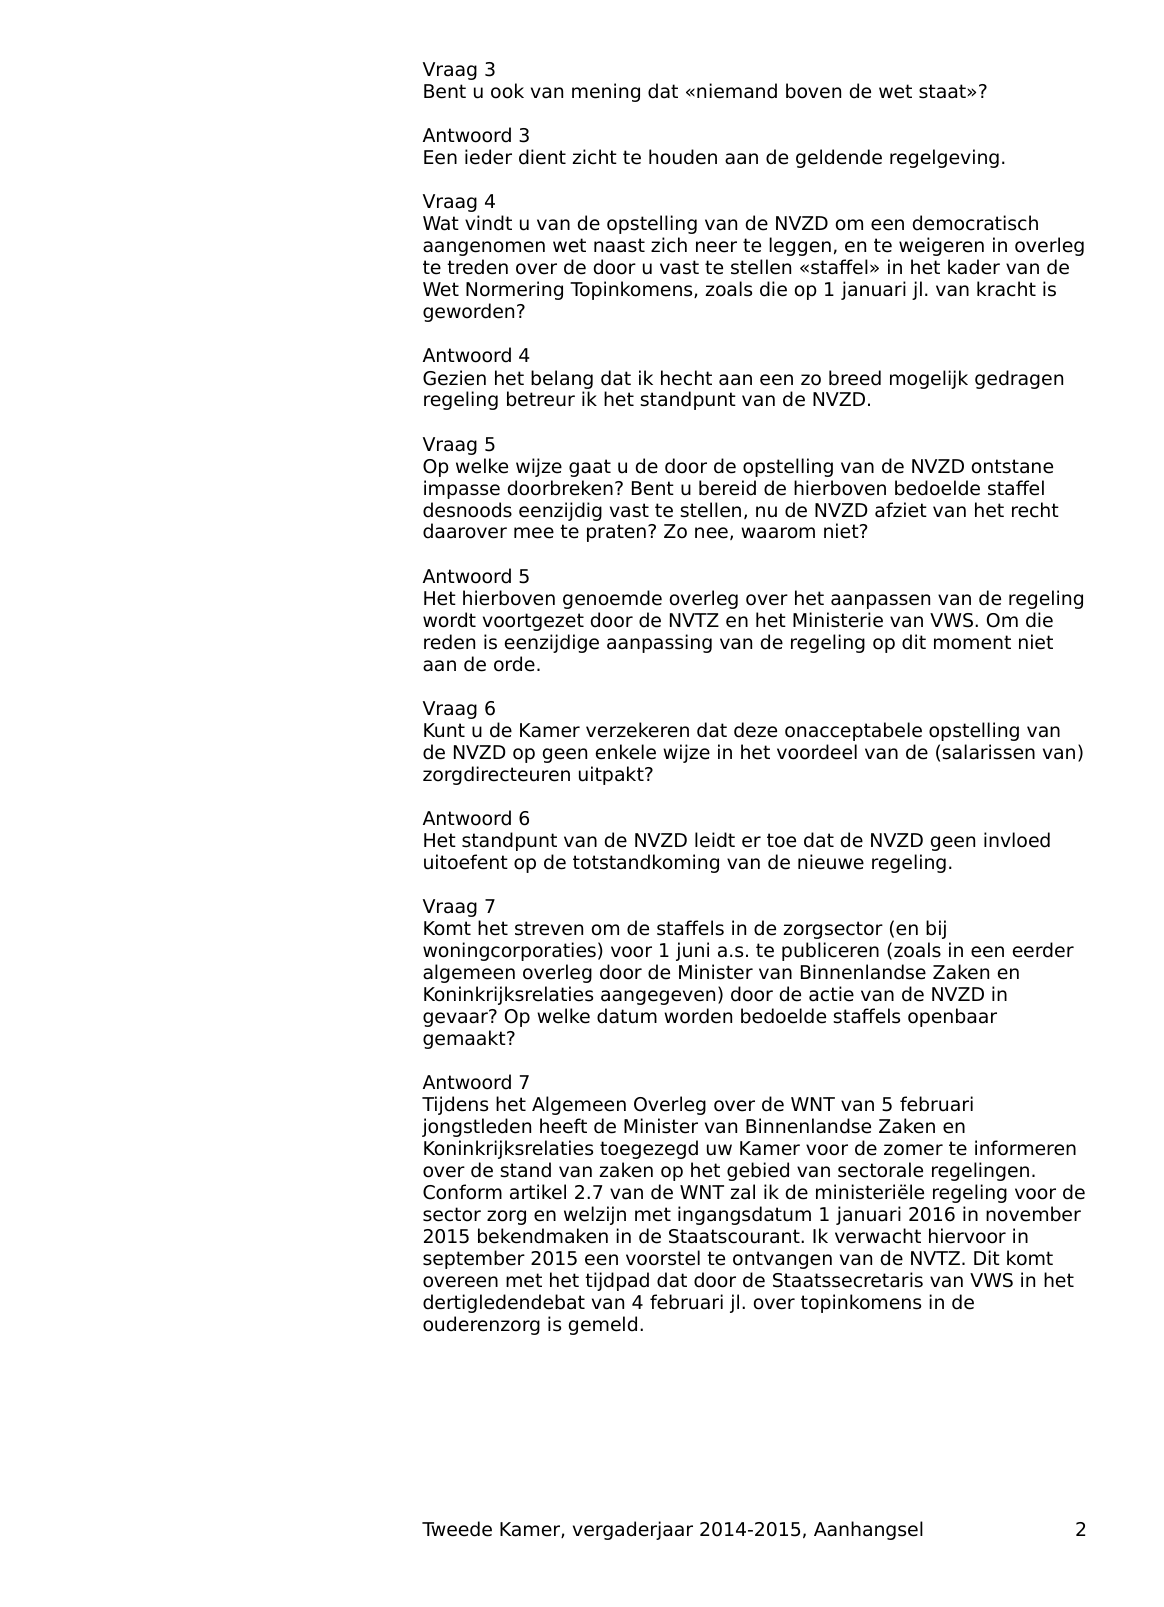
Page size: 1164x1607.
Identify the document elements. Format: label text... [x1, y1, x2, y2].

text Antwoord 4 [422, 345, 1087, 367]
text Kunt u de Kamer verzekeren dat deze onacceptabele opstelling van de NVZD op geen enkele wijze in het voordeel van de (salarissen van) zorgdirecteuren uitpakt? [422, 720, 1087, 786]
text Het standpunt van de NVZD leidt er toe dat de NVZD geen invloed uitoefent op de totstandkoming van de nieuwe regeling. [422, 830, 1087, 874]
text Komt het streven om de staffels in de zorgsector (en bij woningcorporaties) voor 1 juni a.s. te publiceren (zoals in een eerder algemeen overleg door de Minister van Binnenlandse Zaken en Koninkrijksrelaties aangegeven) door de actie van de NVZD in gevaar? Op welke datum worden bedoelde staffels openbaar gemaakt? [422, 918, 1087, 1050]
text Antwoord 3 [422, 125, 1087, 147]
text Tijdens het Algemeen Overleg over de WNT van 5 februari jongstleden heeft de Minister van Binnenlandse Zaken en Koninkrijksrelaties toegezegd uw Kamer voor de zomer te informeren over de stand van zaken op het gebied van sectorale regelingen. Conform artikel 2.7 van de WNT zal ik de ministeriële regeling voor de sector zorg en welzijn met ingangsdatum 1 januari 2016 in november 2015 bekendmaken in de Staatscourant. Ik verwacht hiervoor in september 2015 een voorstel te ontvangen van de NVTZ. Dit komt overeen met het tijdpad dat door de Staatssecretaris van VWS in het dertigledendebat van 4 februari jl. over topinkomens in de ouderenzorg is gemeld. [422, 1094, 1087, 1336]
text Antwoord 6 [422, 808, 1087, 830]
text Het hierboven genoemde overleg over het aanpassen van de regeling wordt voortgezet door de NVTZ en het Ministerie van VWS. Om die reden is eenzijdige aanpassing van de regeling op dit moment niet aan de orde. [422, 588, 1087, 676]
text Vraag 3 [422, 59, 1087, 81]
text Antwoord 5 [422, 566, 1087, 588]
text Wat vindt u van de opstelling van de NVZD om een democratisch aangenomen wet naast zich neer te leggen, en te weigeren in overleg te treden over de door u vast te stellen «staffel» in het kader van de Wet Normering Topinkomens, zoals die op 1 januari jl. van kracht is geworden? [422, 213, 1087, 323]
text Vraag 4 [422, 191, 1087, 213]
text Een ieder dient zicht te houden aan de geldende regelgeving. [422, 147, 1087, 169]
text Vraag 6 [422, 698, 1087, 720]
text Vraag 7 [422, 896, 1087, 918]
text Antwoord 7 [422, 1072, 1087, 1094]
text Op welke wijze gaat u de door de opstelling van de NVZD ontstane impasse doorbreken? Bent u bereid de hierboven bedoelde staffel desnoods eenzijdig vast te stellen, nu de NVZD afziet van het recht daarover mee te praten? Zo nee, waarom niet? [422, 456, 1087, 543]
text Vraag 5 [422, 433, 1087, 456]
text Gezien het belang dat ik hecht aan een zo breed mogelijk gedragen regeling betreur ik het standpunt van de NVZD. [422, 367, 1087, 411]
text Bent u ook van mening dat «niemand boven de wet staat»? [422, 81, 1087, 103]
